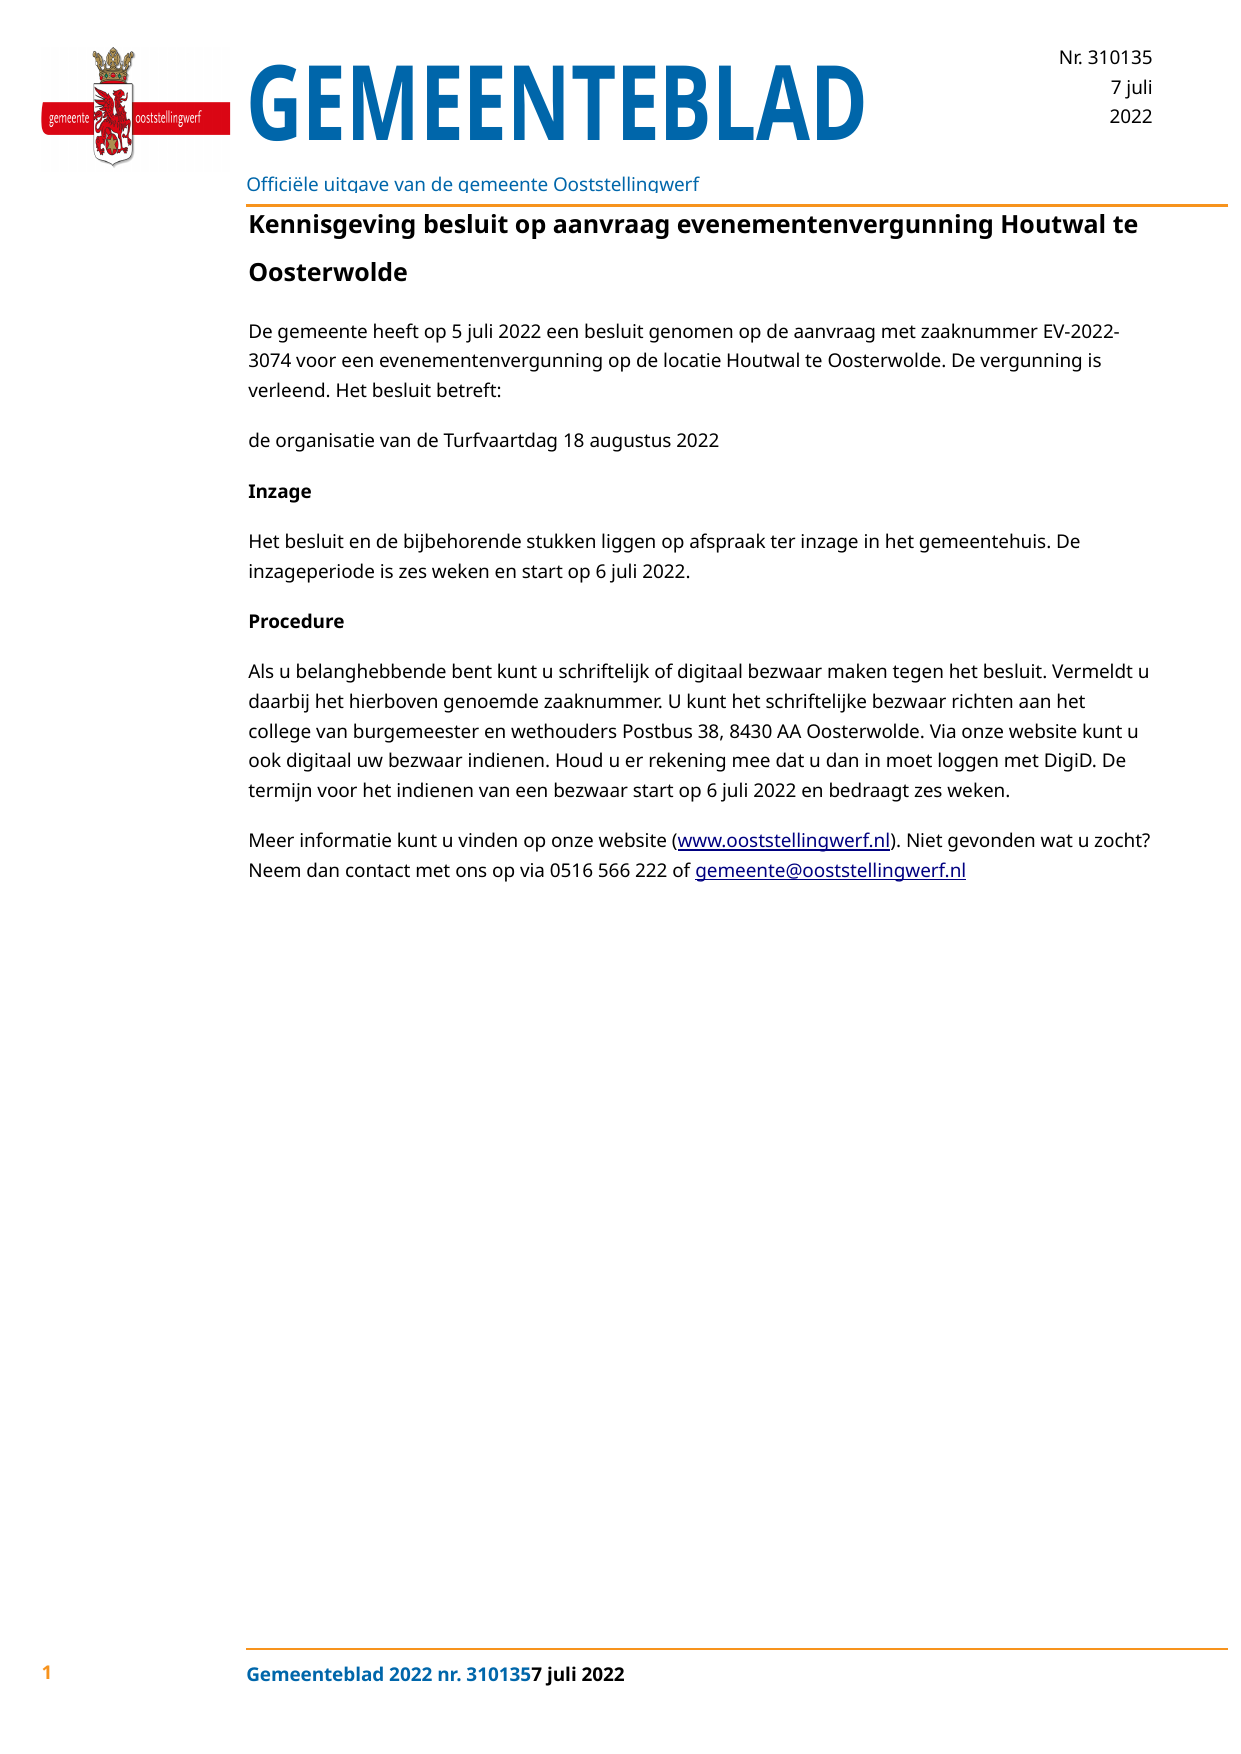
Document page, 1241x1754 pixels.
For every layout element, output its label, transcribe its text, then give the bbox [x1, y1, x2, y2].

text De gemeente heeft op 5 juli 2022 een besluit genomen op de aanvraag met zaaknummer EV-2022-3074 voor een evenementenvergunning op de locatie Houtwal te Oosterwolde. De vergunning is verleend. Het besluit betreft: [248, 318, 1152, 403]
text Als u belanghebbende bent kunt u schriftelijk of digitaal bezwaar maken tegen het besluit. Vermeldt u daarbij het hierboven genoemde zaaknummer. U kunt het schriftelijke bezwaar richten aan het college van burgemeester en wethouders Postbus 38, 8430 AA Oosterwolde. Via onze website kunt u ook digitaal uw bezwaar indienen. Houd u er rekening mee dat u dan in moet loggen met DigiD. De termijn voor het indienen van een bezwaar start op 6 juli 2022 en bedraagt zes weken. [248, 659, 1152, 803]
text Het besluit en de bijbehorende stukken liggen op afspraak ter inzage in het gemeentehuis. De inzageperiode is zes weken en start op 6 juli 2022. [248, 528, 1152, 584]
text Procedure [248, 608, 1152, 634]
text Meer informatie kunt u vinden op onze website (www.ooststellingwerf.nl). Niet gevonden wat u zocht? Neem dan contact met ons op via 0516 566 222 of gemeente@ooststellingwerf.nl [248, 827, 1152, 883]
text Kennisgeving besluit op aanvraag evenementenvergunning Houtwal te Oosterwolde [248, 207, 1152, 288]
text de organisatie van de Turfvaartdag 18 augustus 2022 [248, 427, 1152, 453]
picture [41, 47, 231, 172]
text Inzage [248, 478, 1152, 504]
